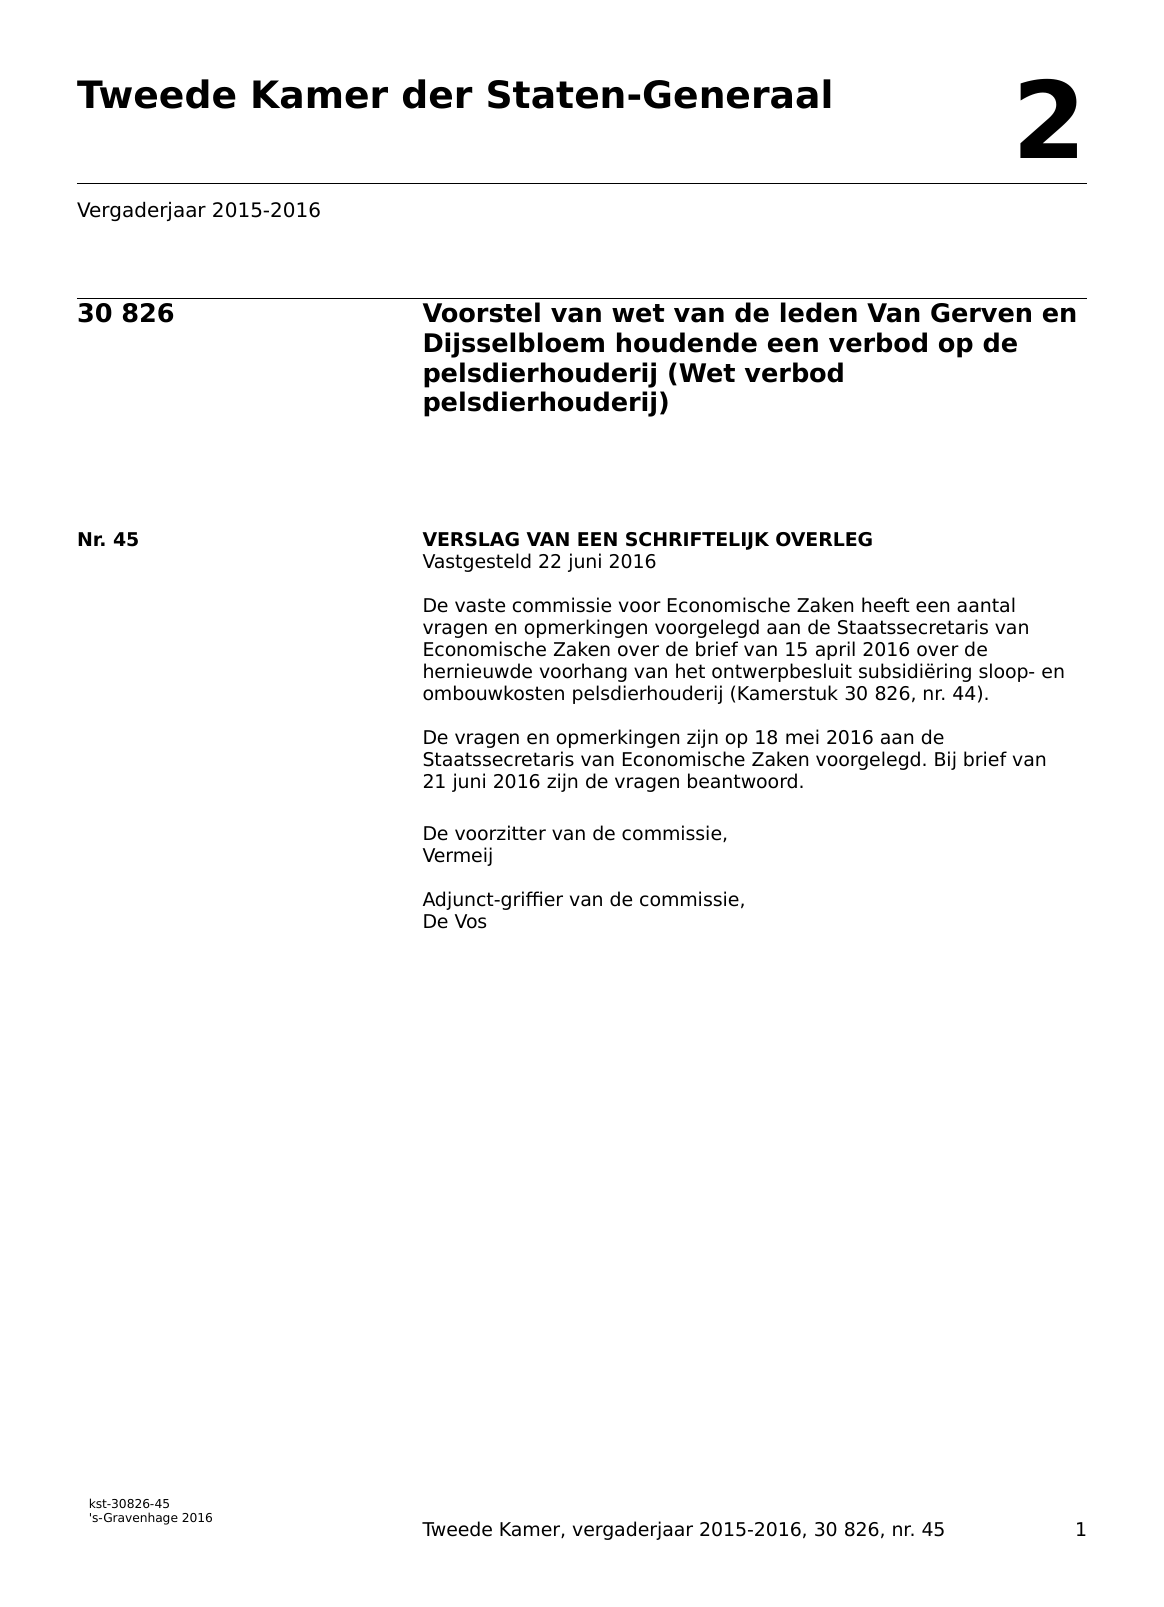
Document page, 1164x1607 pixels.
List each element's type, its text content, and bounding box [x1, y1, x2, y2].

text kst-30826-45 [88, 1497, 323, 1511]
text De voorzitter van de commissie, Vermeij [422, 823, 1087, 867]
table_header Tweede Kamer der Staten-Generaal [77, 59, 886, 183]
table_header 2 [886, 59, 1087, 183]
text De vaste commissie voor Economische Zaken heeft een aantal vragen en opmerkingen voorgelegd aan de Staatssecretaris van Economische Zaken over de brief van 15 april 2016 over de hernieuwde voorhang van het ontwerpbesluit subsidiëring sloop- en ombouwkosten pelsdierhouderij (Kamerstuk 30 826, nr. 44). [422, 595, 1087, 705]
subtitle Nr. 45 VERSLAG VAN EEN SCHRIFTELIJK OVERLEG [77, 529, 1087, 551]
text Vastgesteld 22 juni 2016 [422, 551, 1087, 573]
text Adjunct-griffier van de commissie, De Vos [422, 889, 1087, 933]
text De vragen en opmerkingen zijn op 18 mei 2016 aan de Staatssecretaris van Economische Zaken voorgelegd. Bij brief van 21 juni 2016 zijn de vragen beantwoord. [422, 727, 1087, 793]
table_cell Vergaderjaar 2015-2016 [77, 184, 1087, 298]
subtitle 30 826 Voorstel van wet van de leden Van Gerven en Dijsselbloem houdende een verbod op de pelsdierhouderij (Wet verbod pelsdierhouderij) [77, 299, 1087, 418]
text 's-Gravenhage 2016 [88, 1511, 323, 1525]
